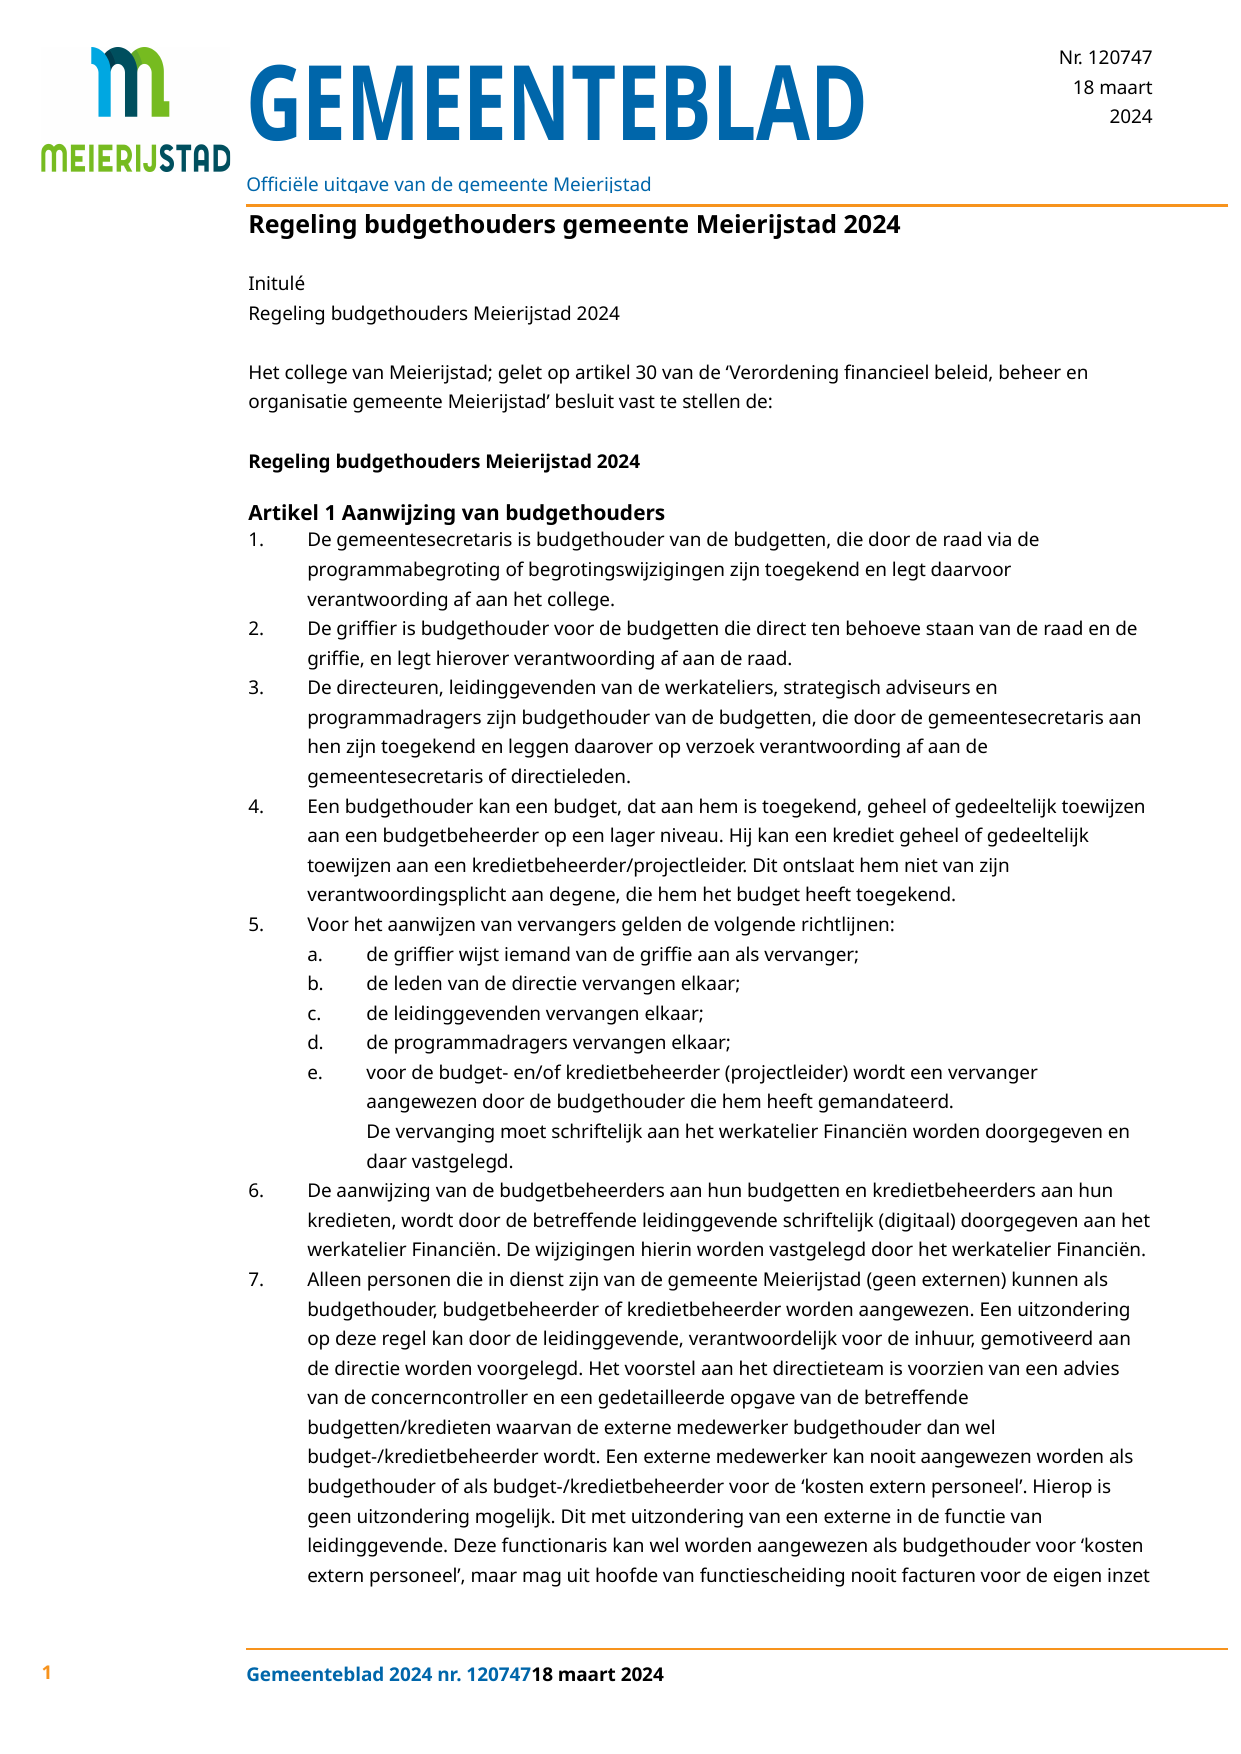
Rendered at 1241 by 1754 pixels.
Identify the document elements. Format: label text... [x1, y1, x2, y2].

list De griffier is budgethouder voor de budgetten die direct ten behoeve staan van de raad en de griffie, en legt hierover verantwoording af aan de raad. [248, 615, 1152, 671]
list Een budgethouder kan een budget, dat aan hem is toegekend, geheel of gedeeltelijk toewijzen aan een budgetbeheerder op een lager niveau. Hij kan een krediet geheel of gedeeltelijk toewijzen aan een kredietbeheerder/projectleider. Dit ontslaat hem niet van zijn verantwoordingsplicht aan degene, die hem het budget heeft toegekend. [248, 793, 1152, 907]
list de programmadragers vervangen elkaar; [307, 1029, 1152, 1055]
text Het college van Meierijstad; gelet op artikel 30 van de ‘Verordening financieel beleid, beheer en organisatie gemeente Meierijstad’ besluit vast te stellen de: [248, 359, 1152, 414]
list De vervanging moet schriftelijk aan het werkatelier Financiën worden doorgegeven en daar vastgelegd. [307, 1118, 1152, 1174]
list De gemeentesecretaris is budgethouder van de budgetten, die door de raad via de programmabegroting of begrotingswijzigingen zijn toegekend en legt daarvoor verantwoording af aan het college. [248, 527, 1152, 612]
list Voor het aanwijzen van vervangers gelden de volgende richtlijnen: [248, 911, 1152, 937]
text Regeling budgethouders Meierijstad 2024 [248, 300, 1152, 326]
text Artikel 1 Aanwijzing van budgethouders [248, 498, 1152, 527]
list De aanwijzing van de budgetbeheerders aan hun budgetten en kredietbeheerders aan hun kredieten, wordt door de betreffende leidinggevende schriftelijk (digitaal) doorgegeven aan het werkatelier Financiën. De wijzigingen hierin worden vastgelegd door het werkatelier Financiën. [248, 1177, 1152, 1262]
text Regeling budgethouders Meierijstad 2024 [248, 448, 1152, 473]
list de leidinggevenden vervangen elkaar; [307, 1000, 1152, 1026]
text Initulé [248, 270, 1152, 296]
list de griffier wijst iemand van de griffie aan als vervanger; [307, 941, 1152, 967]
list voor de budget- en/of kredietbeheerder (projectleider) wordt een vervanger aangewezen door de budgethouder die hem heeft gemandateerd. [307, 1059, 1152, 1114]
list Alleen personen die in dienst zijn van de gemeente Meierijstad (geen externen) kunnen als budgethouder, budgetbeheerder of kredietbeheerder worden aangewezen. Een uitzondering op deze regel kan door de leidinggevende, verantwoordelijk voor de inhuur, gemotiveerd aan de directie worden voorgelegd. Het voorstel aan het directieteam is voorzien van een advies van de concerncontroller en een gedetailleerde opgave van de betreffende budgetten/kredieten waarvan de externe medewerker budgethouder dan wel budget-/kredietbeheerder wordt. Een externe medewerker kan nooit aangewezen worden als budgethouder of als budget-/kredietbeheerder voor de ‘kosten extern personeel’. Hierop is geen uitzondering mogelijk. Dit met uitzondering van een externe in de functie van leidinggevende. Deze functionaris kan wel worden aangewezen als budgethouder voor ‘kosten extern personeel’, maar mag uit hoofde van functiescheiding nooit facturen voor de eigen inzet [248, 1266, 1152, 1588]
picture [41, 47, 231, 172]
list De directeuren, leidinggevenden van de werkateliers, strategisch adviseurs en programmadragers zijn budgethouder van de budgetten, die door de gemeentesecretaris aan hen zijn toegekend en leggen daarover op verzoek verantwoording af aan de gemeentesecretaris of directieleden. [248, 674, 1152, 789]
text Regeling budgethouders gemeente Meierijstad 2024 [248, 207, 1152, 241]
list de leden van de directie vervangen elkaar; [307, 970, 1152, 996]
